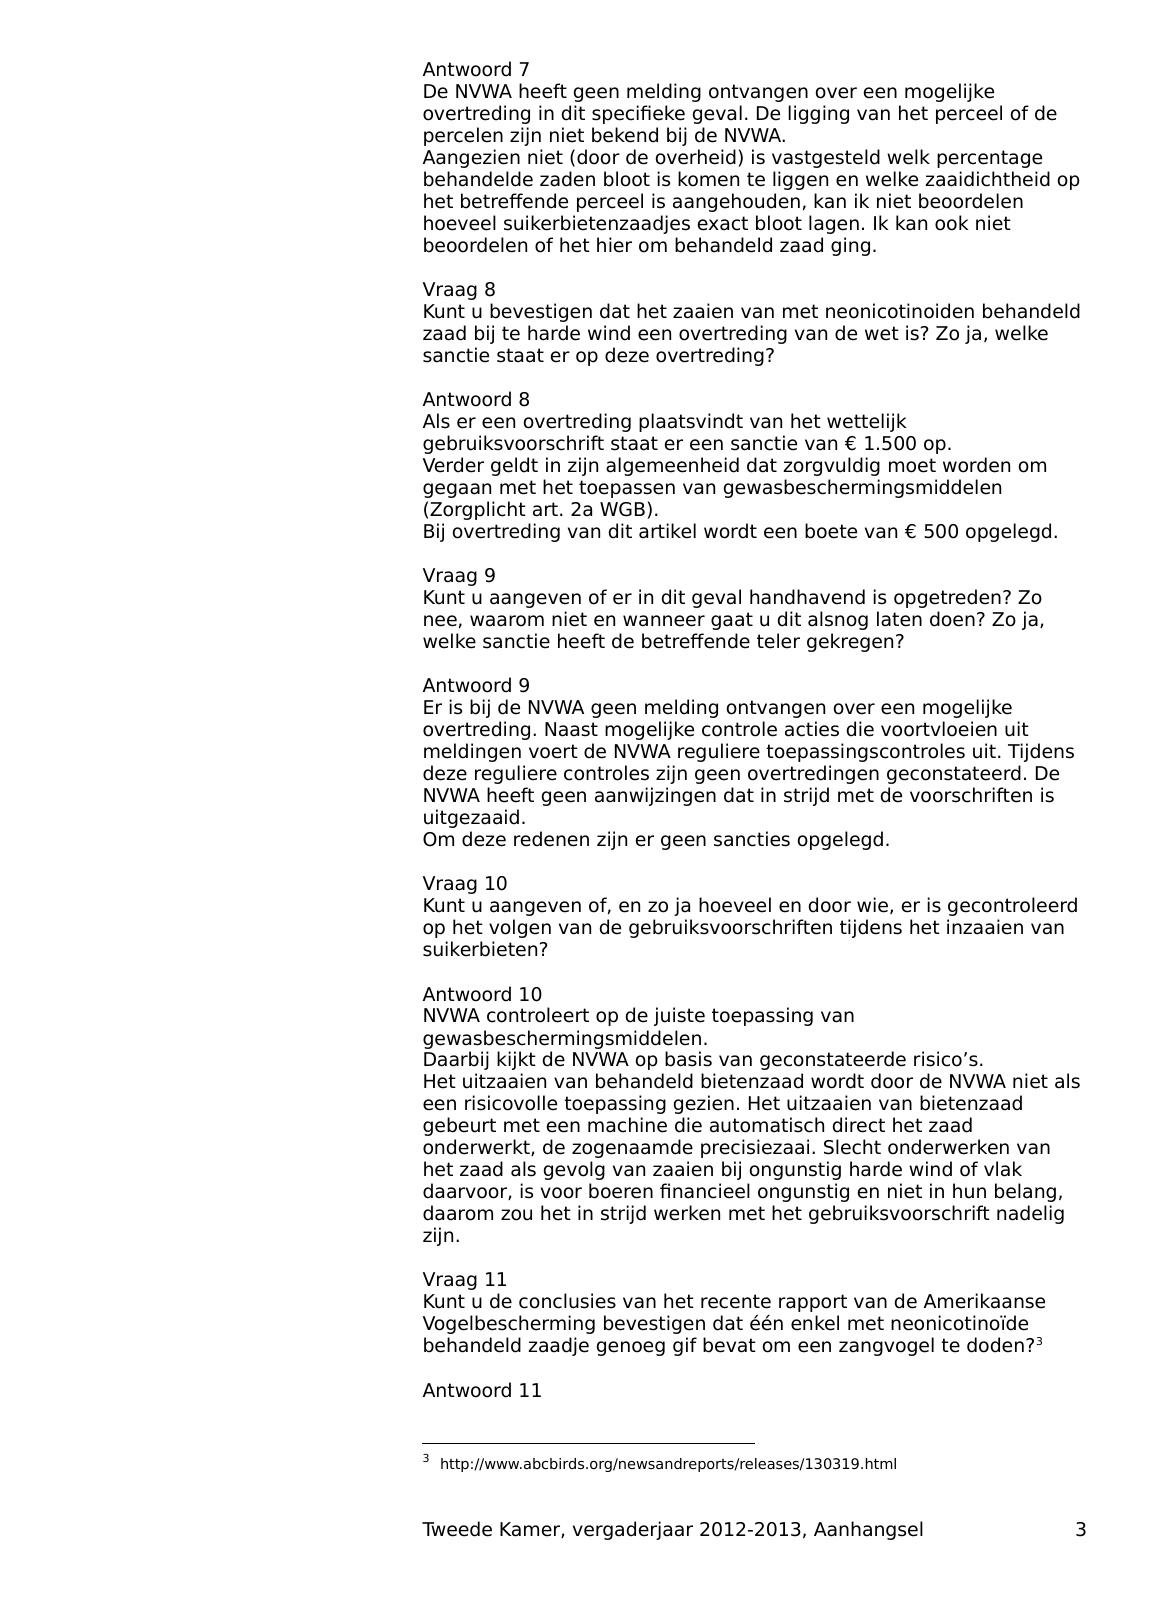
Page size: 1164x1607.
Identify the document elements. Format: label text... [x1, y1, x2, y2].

text Antwoord 11 [422, 1379, 1087, 1401]
text Verder geldt in zijn algemeenheid dat zorgvuldig moet worden om gegaan met het toepassen van gewasbeschermingsmiddelen (Zorgplicht art. 2a WGB). [422, 455, 1087, 521]
text Er is bij de NVWA geen melding ontvangen over een mogelijke overtreding. Naast mogelijke controle acties die voortvloeien uit meldingen voert de NVWA reguliere toepassingscontroles uit. Tijdens deze reguliere controles zijn geen overtredingen geconstateerd. De NVWA heeft geen aanwijzingen dat in strijd met de voorschriften is uitgezaaid. [422, 697, 1087, 829]
text Antwoord 7 [422, 59, 1087, 81]
text Kunt u aangeven of, en zo ja hoeveel en door wie, er is gecontroleerd op het volgen van de gebruiksvoorschriften tijdens het inzaaien van suikerbieten? [422, 895, 1087, 961]
text Antwoord 10 [422, 983, 1087, 1005]
text Vraag 9 [422, 565, 1087, 587]
text Vraag 10 [422, 873, 1087, 895]
text Antwoord 9 [422, 675, 1087, 697]
text http://www.abcbirds.org/newsandreports/releases/130319.html [422, 1452, 1087, 1474]
text Daarbij kijkt de NVWA op basis van geconstateerde risico’s. [422, 1049, 1087, 1071]
text Aangezien niet (door de overheid) is vastgesteld welk percentage behandelde zaden bloot is komen te liggen en welke zaaidichtheid op het betreffende perceel is aangehouden, kan ik niet beoordelen hoeveel suikerbietenzaadjes exact bloot lagen. Ik kan ook niet beoordelen of het hier om behandeld zaad ging. [422, 147, 1087, 257]
text Kunt u de conclusies van het recente rapport van de Amerikaanse Vogelbescherming bevestigen dat één enkel met neonicotinoïde behandeld zaadje genoeg gif bevat om een zangvogel te doden? [422, 1291, 1087, 1357]
text Vraag 11 [422, 1269, 1087, 1291]
text Vraag 8 [422, 279, 1087, 301]
text Bij overtreding van dit artikel wordt een boete van € 500 opgelegd. [422, 521, 1087, 543]
text Kunt u bevestigen dat het zaaien van met neonicotinoiden behandeld zaad bij te harde wind een overtreding van de wet is? Zo ja, welke sanctie staat er op deze overtreding? [422, 301, 1087, 367]
text Als er een overtreding plaatsvindt van het wettelijk gebruiksvoorschrift staat er een sanctie van € 1.500 op. [422, 411, 1087, 455]
text Antwoord 8 [422, 389, 1087, 411]
text Om deze redenen zijn er geen sancties opgelegd. [422, 829, 1087, 851]
text Het uitzaaien van behandeld bietenzaad wordt door de NVWA niet als een risicovolle toepassing gezien. Het uitzaaien van bietenzaad gebeurt met een machine die automatisch direct het zaad onderwerkt, de zogenaamde precisiezaai. Slecht onderwerken van het zaad als gevolg van zaaien bij ongunstig harde wind of vlak daarvoor, is voor boeren financieel ongunstig en niet in hun belang, daarom zou het in strijd werken met het gebruiksvoorschrift nadelig zijn. [422, 1071, 1087, 1247]
text De NVWA heeft geen melding ontvangen over een mogelijke overtreding in dit specifieke geval. De ligging van het perceel of de percelen zijn niet bekend bij de NVWA. [422, 81, 1087, 147]
text Kunt u aangeven of er in dit geval handhavend is opgetreden? Zo nee, waarom niet en wanneer gaat u dit alsnog laten doen? Zo ja, welke sanctie heeft de betreffende teler gekregen? [422, 587, 1087, 653]
text NVWA controleert op de juiste toepassing van gewasbeschermingsmiddelen. [422, 1005, 1087, 1049]
